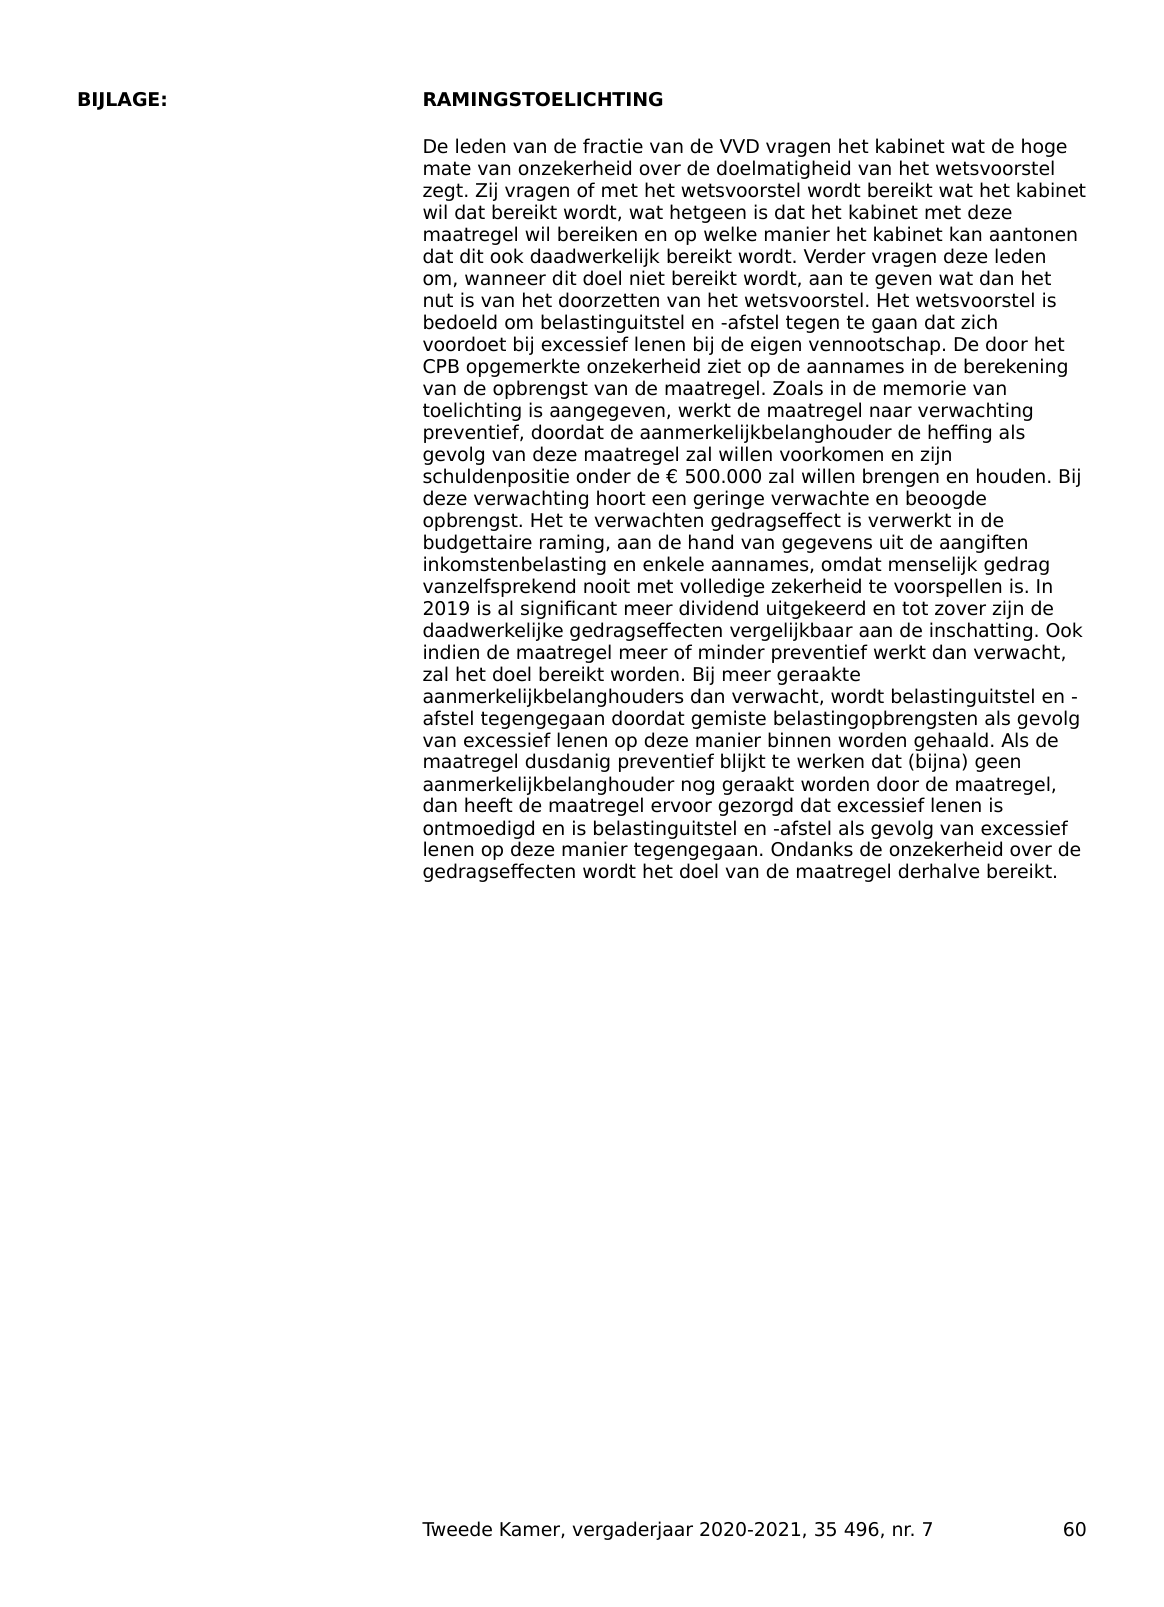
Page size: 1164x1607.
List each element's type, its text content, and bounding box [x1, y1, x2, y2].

text De leden van de fractie van de VVD vragen het kabinet wat de hoge mate van onzekerheid over de doelmatigheid van het wetsvoorstel zegt. Zij vragen of met het wetsvoorstel wordt bereikt wat het kabinet wil dat bereikt wordt, wat hetgeen is dat het kabinet met deze maatregel wil bereiken en op welke manier het kabinet kan aantonen dat dit ook daadwerkelijk bereikt wordt. Verder vragen deze leden om, wanneer dit doel niet bereikt wordt, aan te geven wat dan het nut is van het doorzetten van het wetsvoorstel. Het wetsvoorstel is bedoeld om belastinguitstel en -afstel tegen te gaan dat zich voordoet bij excessief lenen bij de eigen vennootschap. De door het CPB opgemerkte onzekerheid ziet op de aannames in de berekening van de opbrengst van de maatregel. Zoals in de memorie van toelichting is aangegeven, werkt de maatregel naar verwachting preventief, doordat de aanmerkelijkbelanghouder de heffing als gevolg van deze maatregel zal willen voorkomen en zijn schuldenpositie onder de € 500.000 zal willen brengen en houden. Bij deze verwachting hoort een geringe verwachte en beoogde opbrengst. Het te verwachten gedragseffect is verwerkt in de budgettaire raming, aan de hand van gegevens uit de aangiften inkomstenbelasting en enkele aannames, omdat menselijk gedrag vanzelfsprekend nooit met volledige zekerheid te voorspellen is. In 2019 is al significant meer dividend uitgekeerd en tot zover zijn de daadwerkelijke gedragseffecten vergelijkbaar aan de inschatting. Ook indien de maatregel meer of minder preventief werkt dan verwacht, zal het doel bereikt worden. Bij meer geraakte aanmerkelijkbelanghouders dan verwacht, wordt belastinguitstel en -afstel tegengegaan doordat gemiste belastingopbrengsten als gevolg van excessief lenen op deze manier binnen worden gehaald. Als de maatregel dusdanig preventief blijkt te werken dat (bijna) geen aanmerkelijkbelanghouder nog geraakt worden door de maatregel, dan heeft de maatregel ervoor gezorgd dat excessief lenen is ontmoedigd en is belastinguitstel en -afstel als gevolg van excessief lenen op deze manier tegengegaan. Ondanks de onzekerheid over de gedragseffecten wordt het doel van de maatregel derhalve bereikt. [422, 136, 1087, 883]
subtitle BIJLAGE: RAMINGSTOELICHTING [77, 89, 1087, 111]
